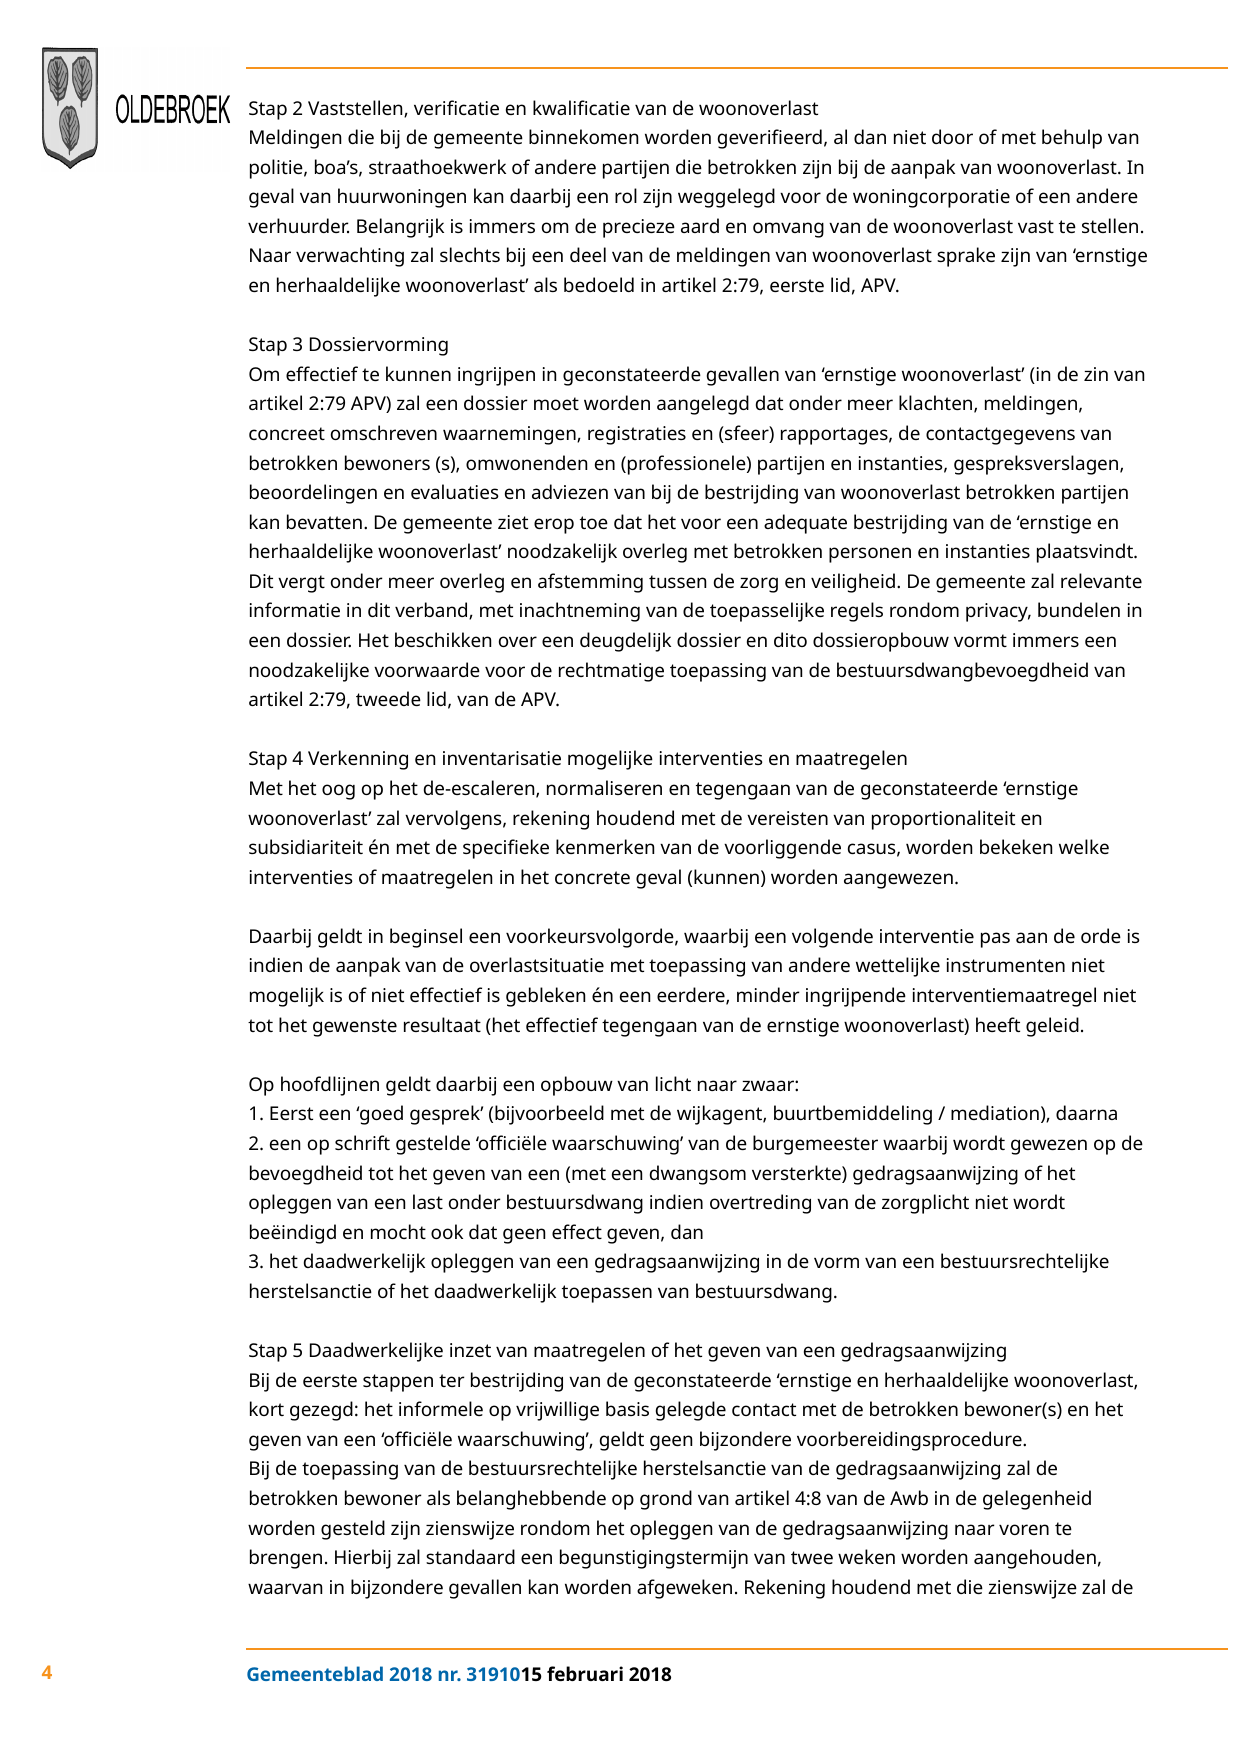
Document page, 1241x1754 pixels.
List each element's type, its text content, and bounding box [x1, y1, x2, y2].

text 2. een op schrift gestelde ‘officiële waarschuwing’ van de burgemeester waarbij wordt gewezen op de bevoegdheid tot het geven van een (met een dwangsom versterkte) gedragsaanwijzing of het opleggen van een last onder bestuursdwang indien overtreding van de zorgplicht niet wordt beëindigd en mocht ook dat geen effect geven, dan [248, 1130, 1152, 1245]
text Stap 4 Verkenning en inventarisatie mogelijke interventies en maatregelen [248, 746, 1152, 771]
text Stap 2 Vaststellen, verificatie en kwalificatie van de woonoverlast [248, 95, 1152, 121]
text Stap 3 Dossiervorming [248, 331, 1152, 357]
picture [41, 47, 231, 172]
text Bij de toepassing van de bestuursrechtelijke herstelsanctie van de gedragsaanwijzing zal de betrokken bewoner als belanghebbende op grond van artikel 4:8 van de Awb in de gelegenheid worden gesteld zijn zienswijze rondom het opleggen van de gedragsaanwijzing naar voren te brengen. Hierbij zal standaard een begunstigingstermijn van twee weken worden aangehouden, waarvan in bijzondere gevallen kan worden afgeweken. Rekening houdend met die zienswijze zal de [248, 1456, 1152, 1600]
text Bij de eerste stappen ter bestrijding van de geconstateerde ‘ernstige en herhaaldelijke woonoverlast, kort gezegd: het informele op vrijwillige basis gelegde contact met de betrokken bewoner(s) en het geven van een ‘officiële waarschuwing’, geldt geen bijzondere voorbereidingsprocedure. [248, 1367, 1152, 1452]
text Daarbij geldt in beginsel een voorkeursvolgorde, waarbij een volgende interventie pas aan de orde is indien de aanpak van de overlastsituatie met toepassing van andere wettelijke instrumenten niet mogelijk is of niet effectief is gebleken én een eerdere, minder ingrijpende interventiemaatregel niet tot het gewenste resultaat (het effectief tegengaan van de ernstige woonoverlast) heeft geleid. [248, 923, 1152, 1038]
text Meldingen die bij de gemeente binnekomen worden geverifieerd, al dan niet door of met behulp van politie, boa’s, straathoekwerk of andere partijen die betrokken zijn bij de aanpak van woonoverlast. In geval van huurwoningen kan daarbij een rol zijn weggelegd voor de woningcorporatie of een andere verhuurder. Belangrijk is immers om de precieze aard en omvang van de woonoverlast vast te stellen. Naar verwachting zal slechts bij een deel van de meldingen van woonoverlast sprake zijn van ‘ernstige en herhaaldelijke woonoverlast’ als bedoeld in artikel 2:79, eerste lid, APV. [248, 124, 1152, 298]
text Op hoofdlijnen geldt daarbij een opbouw van licht naar zwaar: [248, 1071, 1152, 1097]
text Met het oog op het de-escaleren, normaliseren en tegengaan van de geconstateerde ‘ernstige woonoverlast’ zal vervolgens, rekening houdend met de vereisten van proportionaliteit en subsidiariteit én met de specifieke kenmerken van de voorliggende casus, worden bekeken welke interventies of maatregelen in het concrete geval (kunnen) worden aangewezen. [248, 775, 1152, 890]
text Om effectief te kunnen ingrijpen in geconstateerde gevallen van ‘ernstige woonoverlast’ (in de zin van artikel 2:79 APV) zal een dossier moet worden aangelegd dat onder meer klachten, meldingen, concreet omschreven waarnemingen, registraties en (sfeer) rapportages, de contactgegevens van betrokken bewoners (s), omwonenden en (professionele) partijen en instanties, gespreksverslagen, beoordelingen en evaluaties en adviezen van bij de bestrijding van woonoverlast betrokken partijen kan bevatten. De gemeente ziet erop toe dat het voor een adequate bestrijding van de ‘ernstige en herhaaldelijke woonoverlast’ noodzakelijk overleg met betrokken personen en instanties plaatsvindt. Dit vergt onder meer overleg en afstemming tussen de zorg en veiligheid. De gemeente zal relevante informatie in dit verband, met inachtneming van de toepasselijke regels rondom privacy, bundelen in een dossier. Het beschikken over een deugdelijk dossier en dito dossieropbouw vormt immers een noodzakelijke voorwaarde voor de rechtmatige toepassing van de bestuursdwangbevoegdheid van artikel 2:79, tweede lid, van de APV. [248, 361, 1152, 712]
text Stap 5 Daadwerkelijke inzet van maatregelen of het geven van een gedragsaanwijzing [248, 1337, 1152, 1363]
text 1. Eerst een ‘goed gesprek’ (bijvoorbeeld met de wijkagent, buurtbemiddeling / mediation), daarna [248, 1101, 1152, 1126]
text 3. het daadwerkelijk opleggen van een gedragsaanwijzing in de vorm van een bestuursrechtelijke herstelsanctie of het daadwerkelijk toepassen van bestuursdwang. [248, 1248, 1152, 1304]
